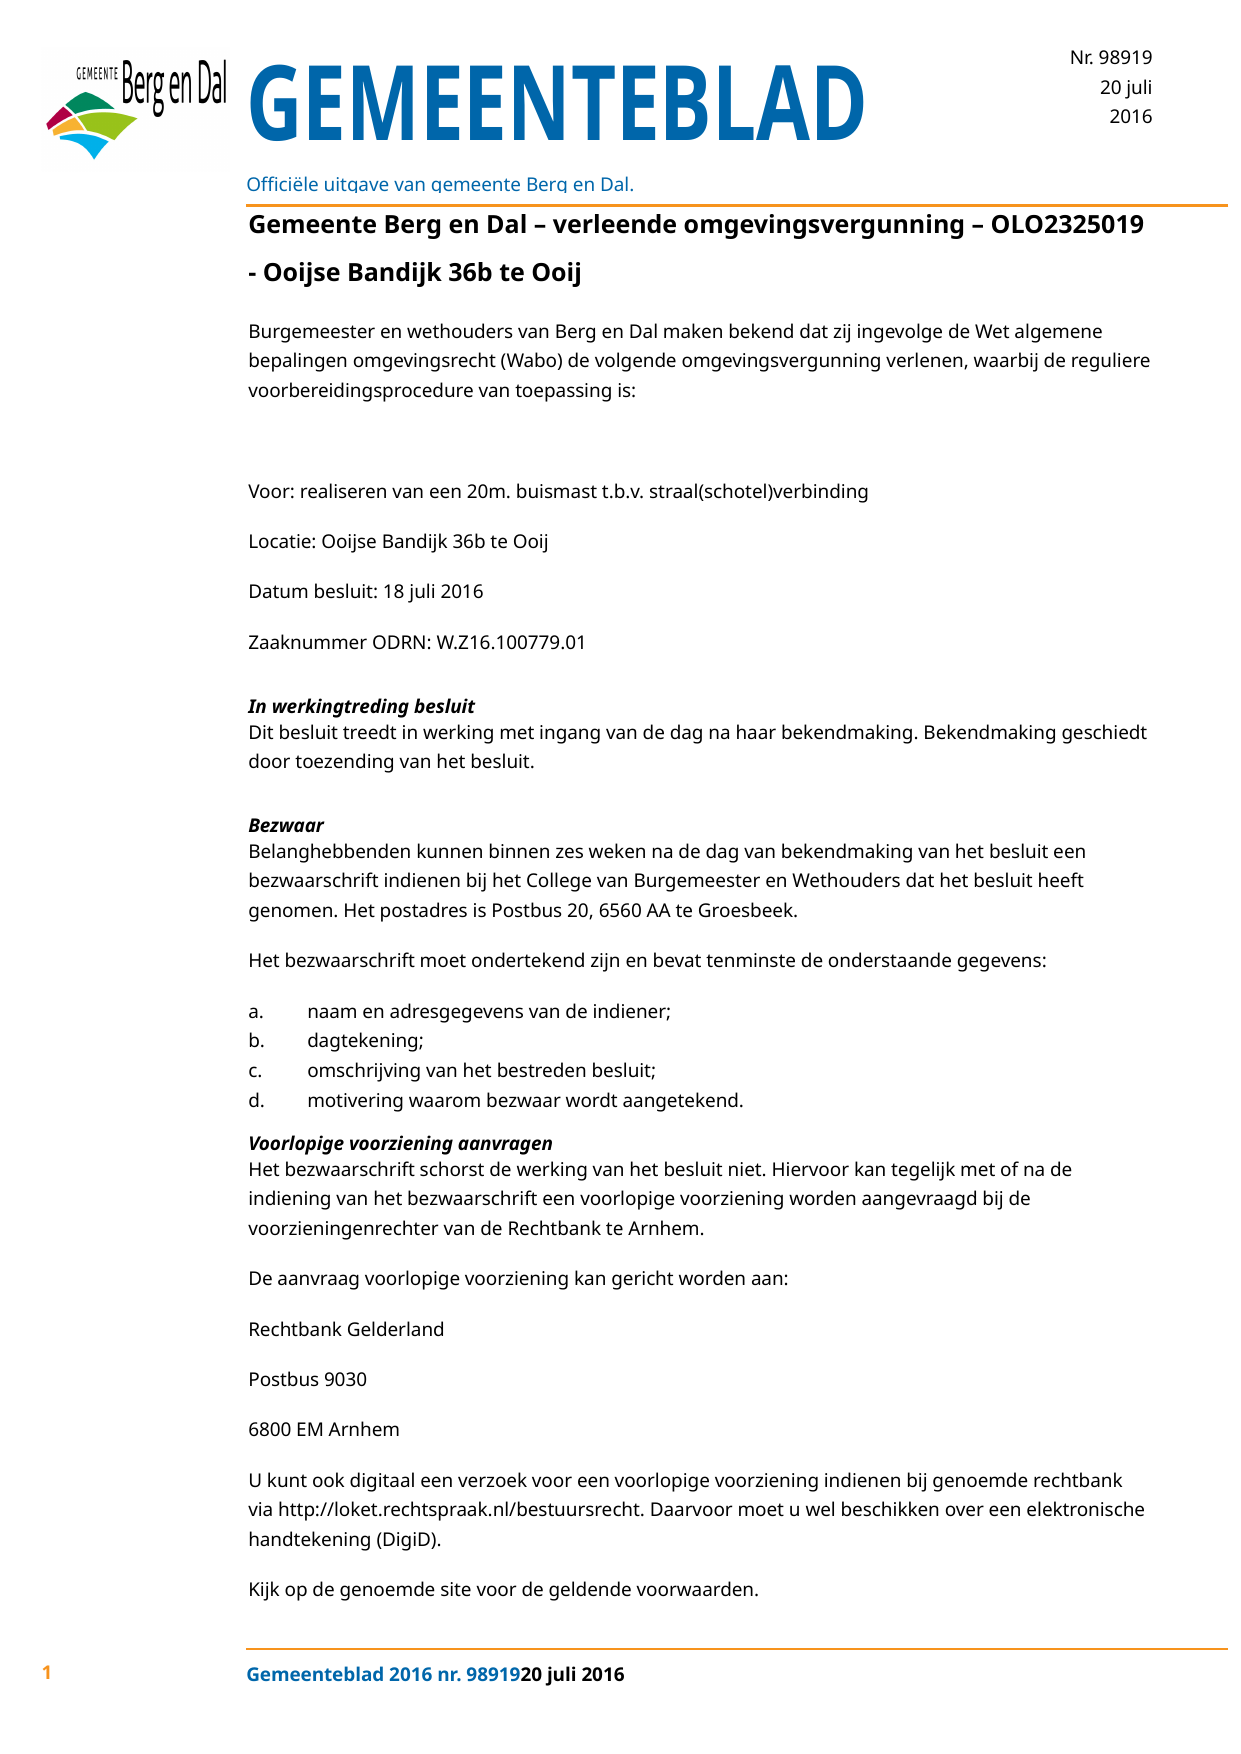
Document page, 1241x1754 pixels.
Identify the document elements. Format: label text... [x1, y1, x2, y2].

text 6800 EM Arnhem [248, 1417, 1152, 1442]
text Bezwaar [248, 812, 1152, 838]
text Locatie: Ooijse Bandijk 36b te Ooij [248, 528, 1152, 554]
text Postbus 9030 [248, 1366, 1152, 1392]
text Het bezwaarschrift moet ondertekend zijn en bevat tenminste de onderstaande gegevens: [248, 948, 1152, 973]
list naam en adresgegevens van de indiener; [248, 998, 1152, 1024]
text Belanghebbenden kunnen binnen zes weken na de dag van bekendmaking van het besluit een bezwaarschrift indienen bij het College van Burgemeester en Wethouders dat het besluit heeft genomen. Het postadres is Postbus 20, 6560 AA te Groesbeek. [248, 838, 1152, 923]
picture [41, 47, 231, 172]
text Voorlopige voorziening aanvragen [248, 1130, 1152, 1156]
text Gemeente Berg en Dal – verleende omgevingsvergunning – OLO2325019 - Ooijse Bandijk 36b te Ooij [248, 207, 1152, 288]
text U kunt ook digitaal een verzoek voor een voorlopige voorziening indienen bij genoemde rechtbank via http://loket.rechtspraak.nl/bestuursrecht. Daarvoor moet u wel beschikken over een elektronische handtekening (DigiD). [248, 1467, 1152, 1552]
text De aanvraag voorlopige voorziening kan gericht worden aan: [248, 1265, 1152, 1291]
list motivering waarom bezwaar wordt aangetekend. [248, 1087, 1152, 1113]
list dagtekening; [248, 1028, 1152, 1053]
text Datum besluit: 18 juli 2016 [248, 579, 1152, 604]
text Burgemeester en wethouders van Berg en Dal maken bekend dat zij ingevolge de Wet algemene bepalingen omgevingsrecht (Wabo) de volgende omgevingsvergunning verlenen, waarbij de reguliere voorbereidingsprocedure van toepassing is: [248, 318, 1152, 403]
text Kijk op de genoemde site voor de geldende voorwaarden. [248, 1577, 1152, 1602]
text Het bezwaarschrift schorst de werking van het besluit niet. Hiervoor kan tegelijk met of na de indiening van het bezwaarschrift een voorlopige voorziening worden aangevraagd bij de voorzieningenrechter van de Rechtbank te Arnhem. [248, 1156, 1152, 1241]
text Voor: realiseren van een 20m. buismast t.b.v. straal(schotel)verbinding [248, 478, 1152, 504]
list omschrijving van het bestreden besluit; [248, 1057, 1152, 1083]
text Rechtbank Gelderland [248, 1316, 1152, 1341]
text Dit besluit treedt in werking met ingang van de dag na haar bekendmaking. Bekendmaking geschiedt door toezending van het besluit. [248, 719, 1152, 774]
text In werkingtreding besluit [248, 693, 1152, 719]
text Zaaknummer ODRN: W.Z16.100779.01 [248, 629, 1152, 655]
